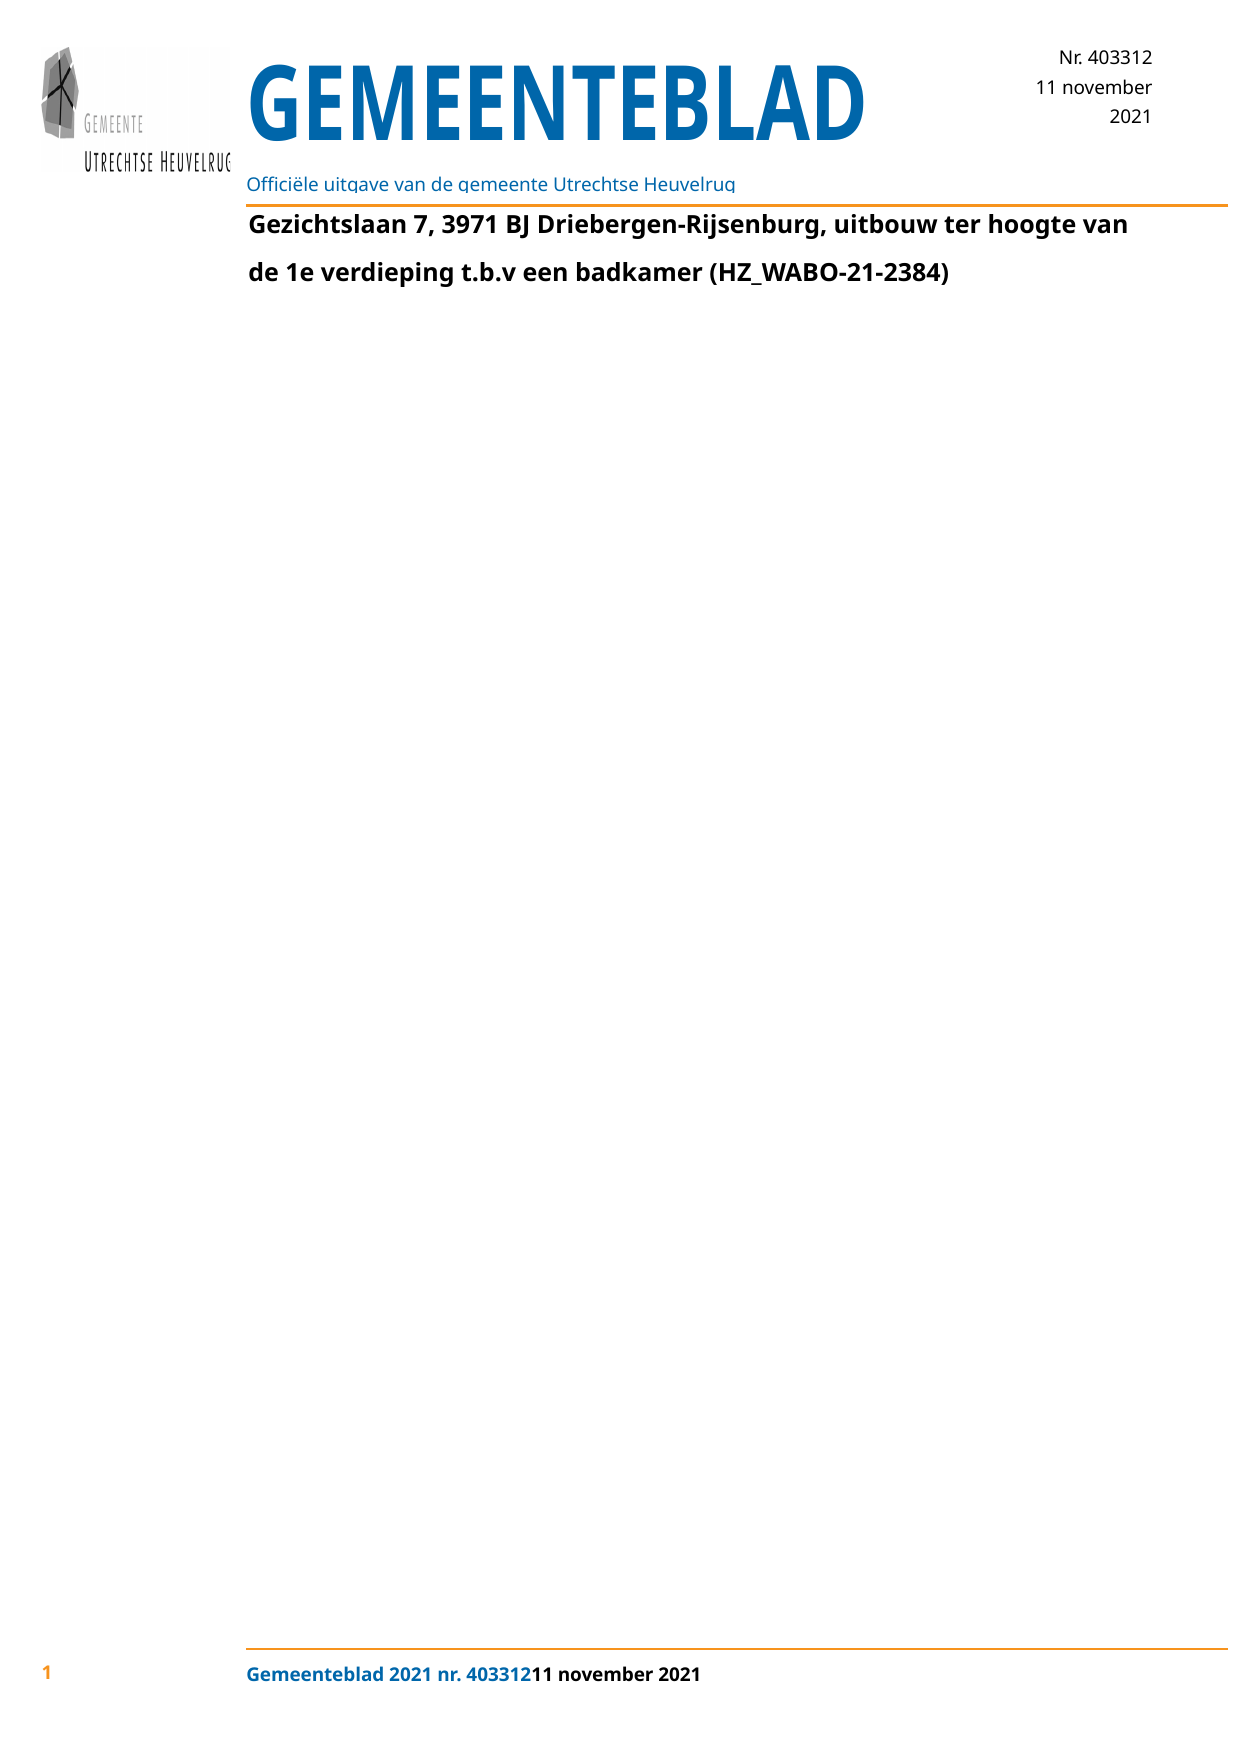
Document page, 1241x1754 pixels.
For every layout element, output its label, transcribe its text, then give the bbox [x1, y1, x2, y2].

picture [41, 47, 231, 172]
text Gezichtslaan 7, 3971 BJ Driebergen-Rijsenburg, uitbouw ter hoogte van de 1e verdieping t.b.v een badkamer (HZ_WABO-21-2384) [248, 207, 1152, 288]
